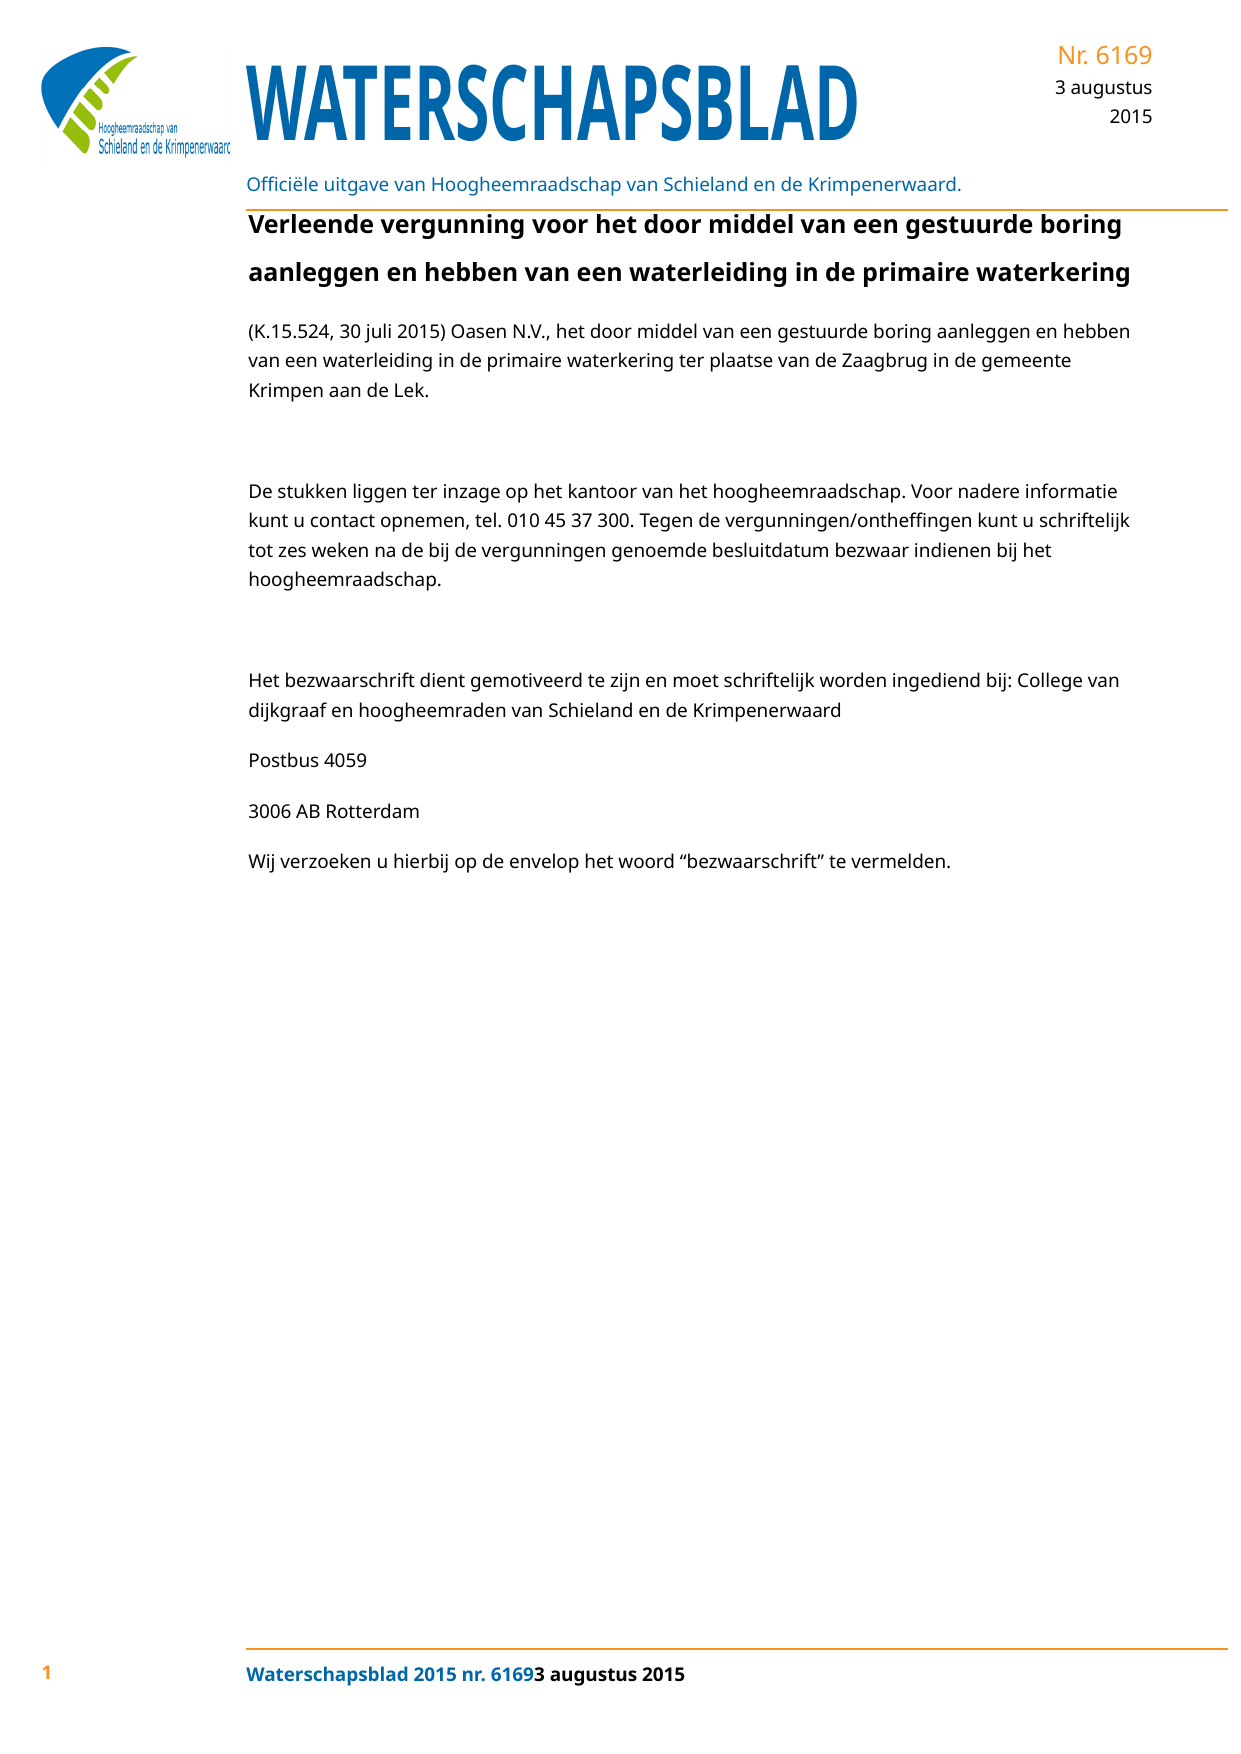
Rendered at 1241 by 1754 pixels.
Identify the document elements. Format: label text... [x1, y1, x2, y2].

text Verleende vergunning voor het door middel van een gestuurde boring aanleggen en hebben van een waterleiding in de primaire waterkering [248, 211, 1152, 288]
text (K.15.524, 30 juli 2015) Oasen N.V., het door middel van een gestuurde boring aanleggen en hebben van een waterleiding in de primaire waterkering ter plaatse van de Zaagbrug in de gemeente Krimpen aan de Lek. [248, 318, 1152, 403]
text 3006 AB Rotterdam [248, 798, 1152, 824]
text Het bezwaarschrift dient gemotiveerd te zijn en moet schriftelijk worden ingediend bij: College van dijkgraaf en hoogheemraden van Schieland en de Krimpenerwaard [248, 667, 1152, 723]
text Postbus 4059 [248, 747, 1152, 773]
text Wij verzoeken u hierbij op de envelop het woord “bezwaarschrift” te vermelden. [248, 848, 1152, 874]
text De stukken liggen ter inzage op het kantoor van het hoogheemraadschap. Voor nadere informatie kunt u contact opnemen, tel. 010 45 37 300. Tegen de vergunningen/ontheffingen kunt u schriftelijk tot zes weken na de bij de vergunningen genoemde besluitdatum bezwaar indienen bij het hoogheemraadschap. [248, 478, 1152, 592]
picture [41, 47, 231, 172]
